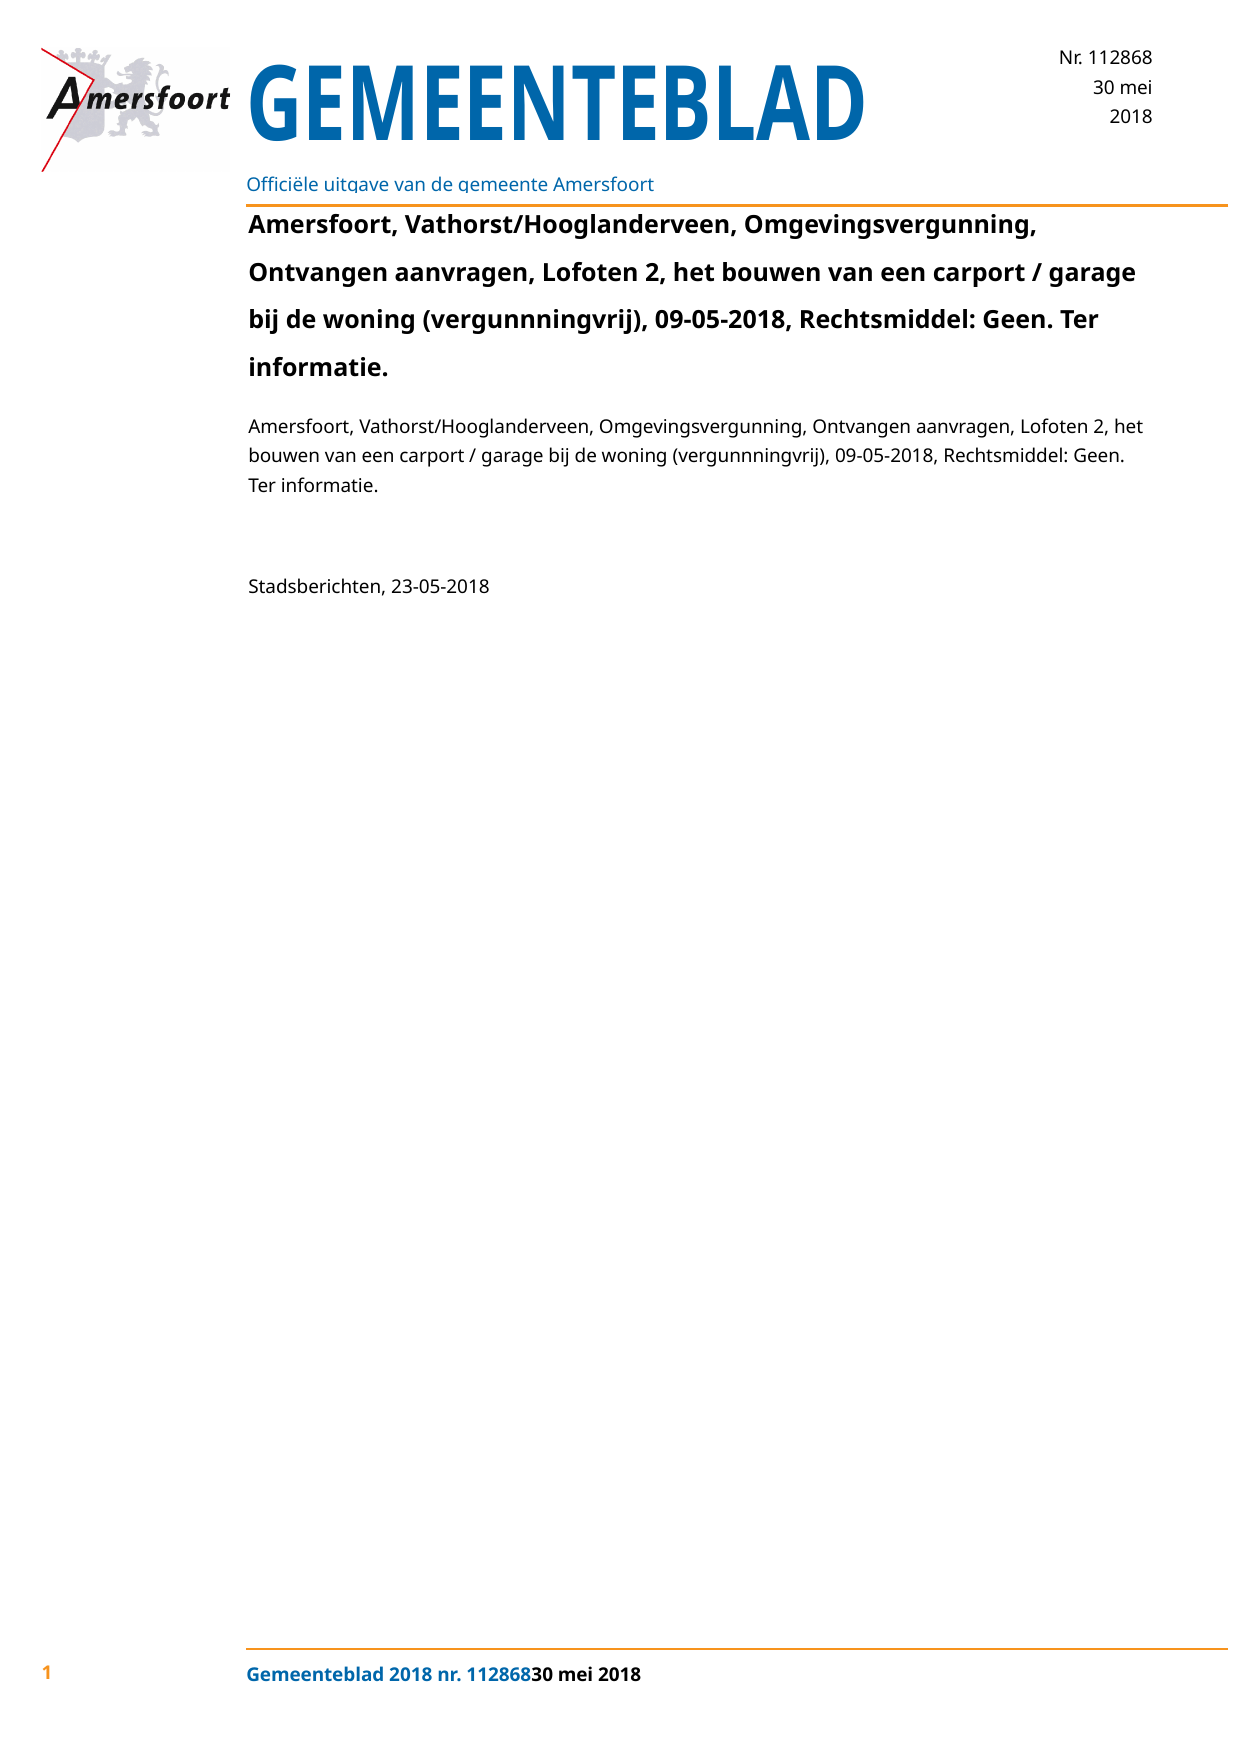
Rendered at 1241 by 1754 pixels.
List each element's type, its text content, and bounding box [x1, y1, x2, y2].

text Amersfoort, Vathorst/Hooglanderveen, Omgevingsvergunning, Ontvangen aanvragen, Lofoten 2, het bouwen van een carport / garage bij de woning (vergunnningvrij), 09-05-2018, Rechtsmiddel: Geen. Ter informatie. [248, 207, 1152, 384]
text Stadsberichten, 23-05-2018 [248, 573, 1152, 599]
text Amersfoort, Vathorst/Hooglanderveen, Omgevingsvergunning, Ontvangen aanvragen, Lofoten 2, het bouwen van een carport / garage bij de woning (vergunnningvrij), 09-05-2018, Rechtsmiddel: Geen. Ter informatie. [248, 413, 1152, 498]
picture [41, 47, 231, 172]
